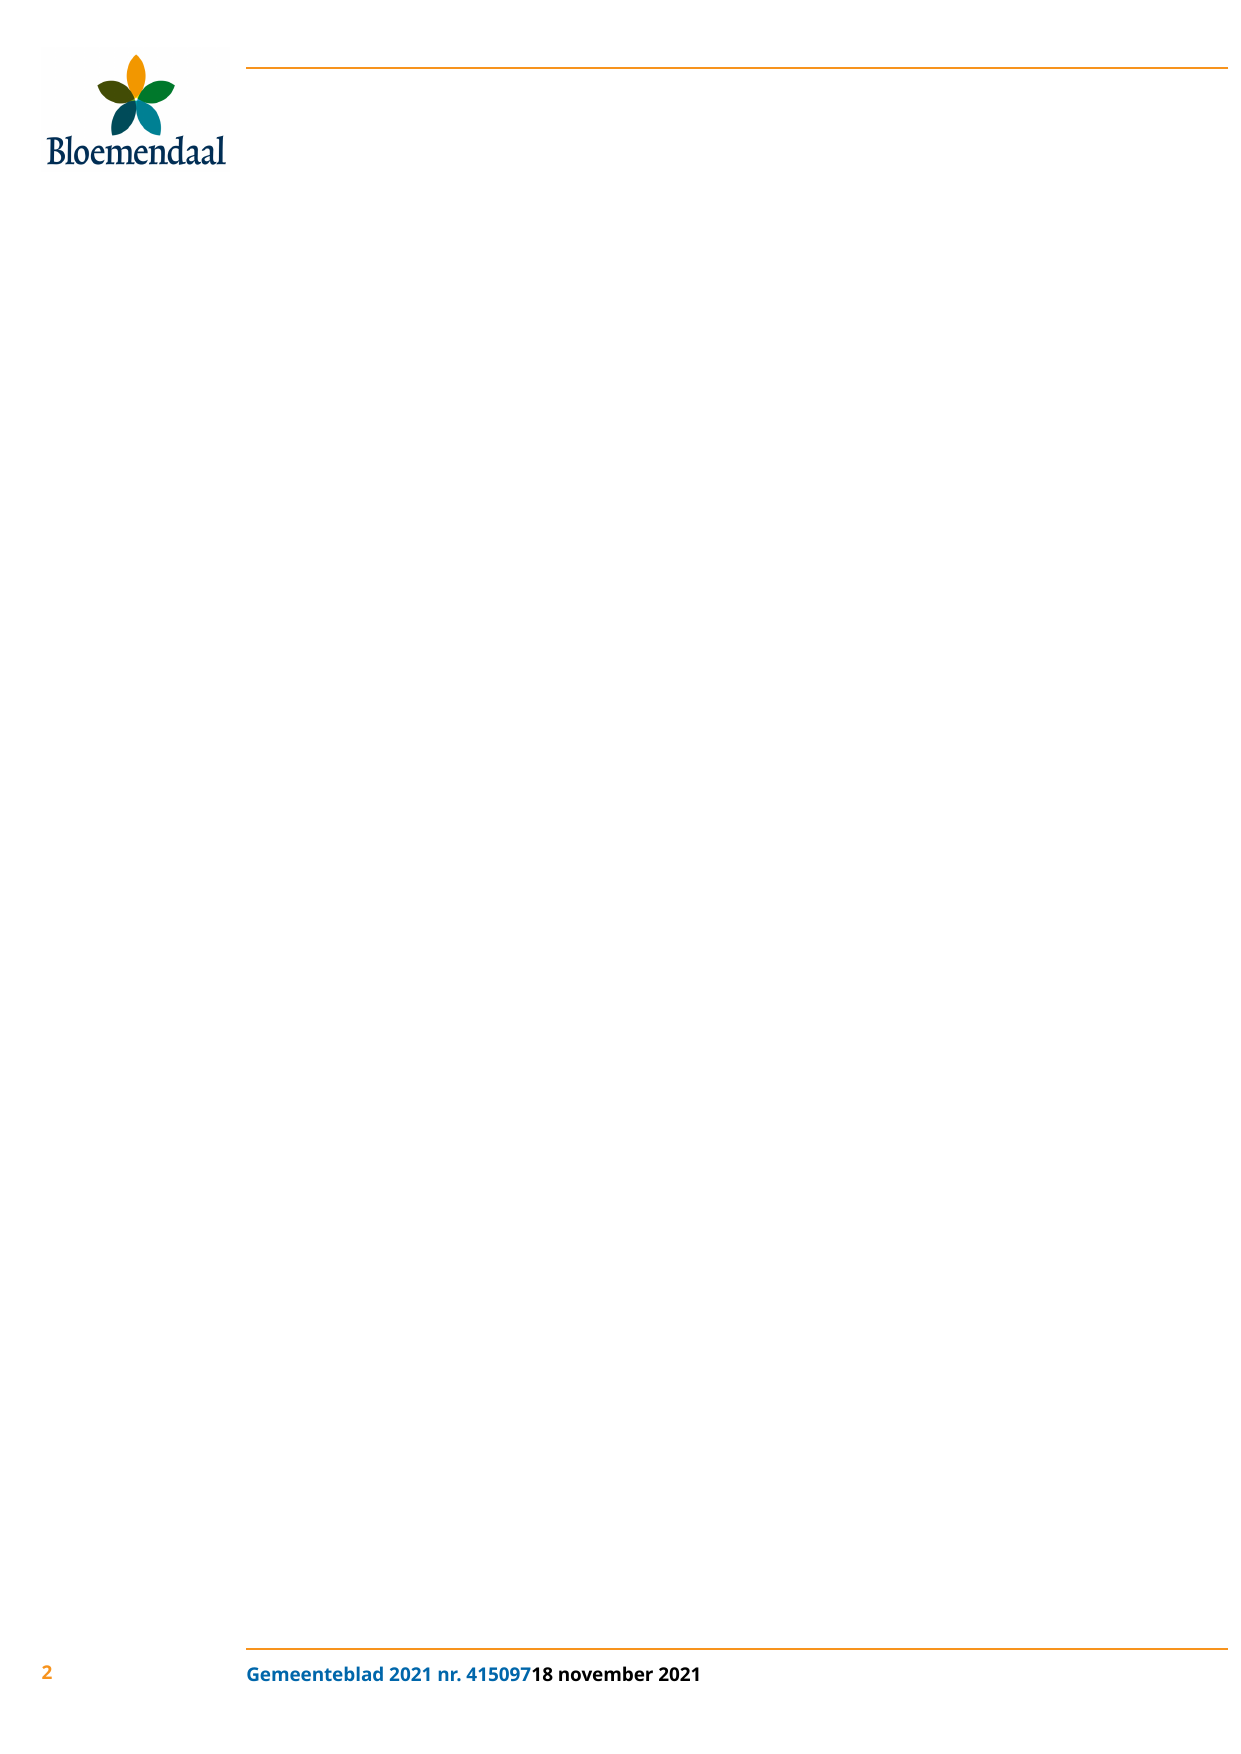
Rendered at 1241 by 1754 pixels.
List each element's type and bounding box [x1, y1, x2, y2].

picture [41, 47, 231, 172]
